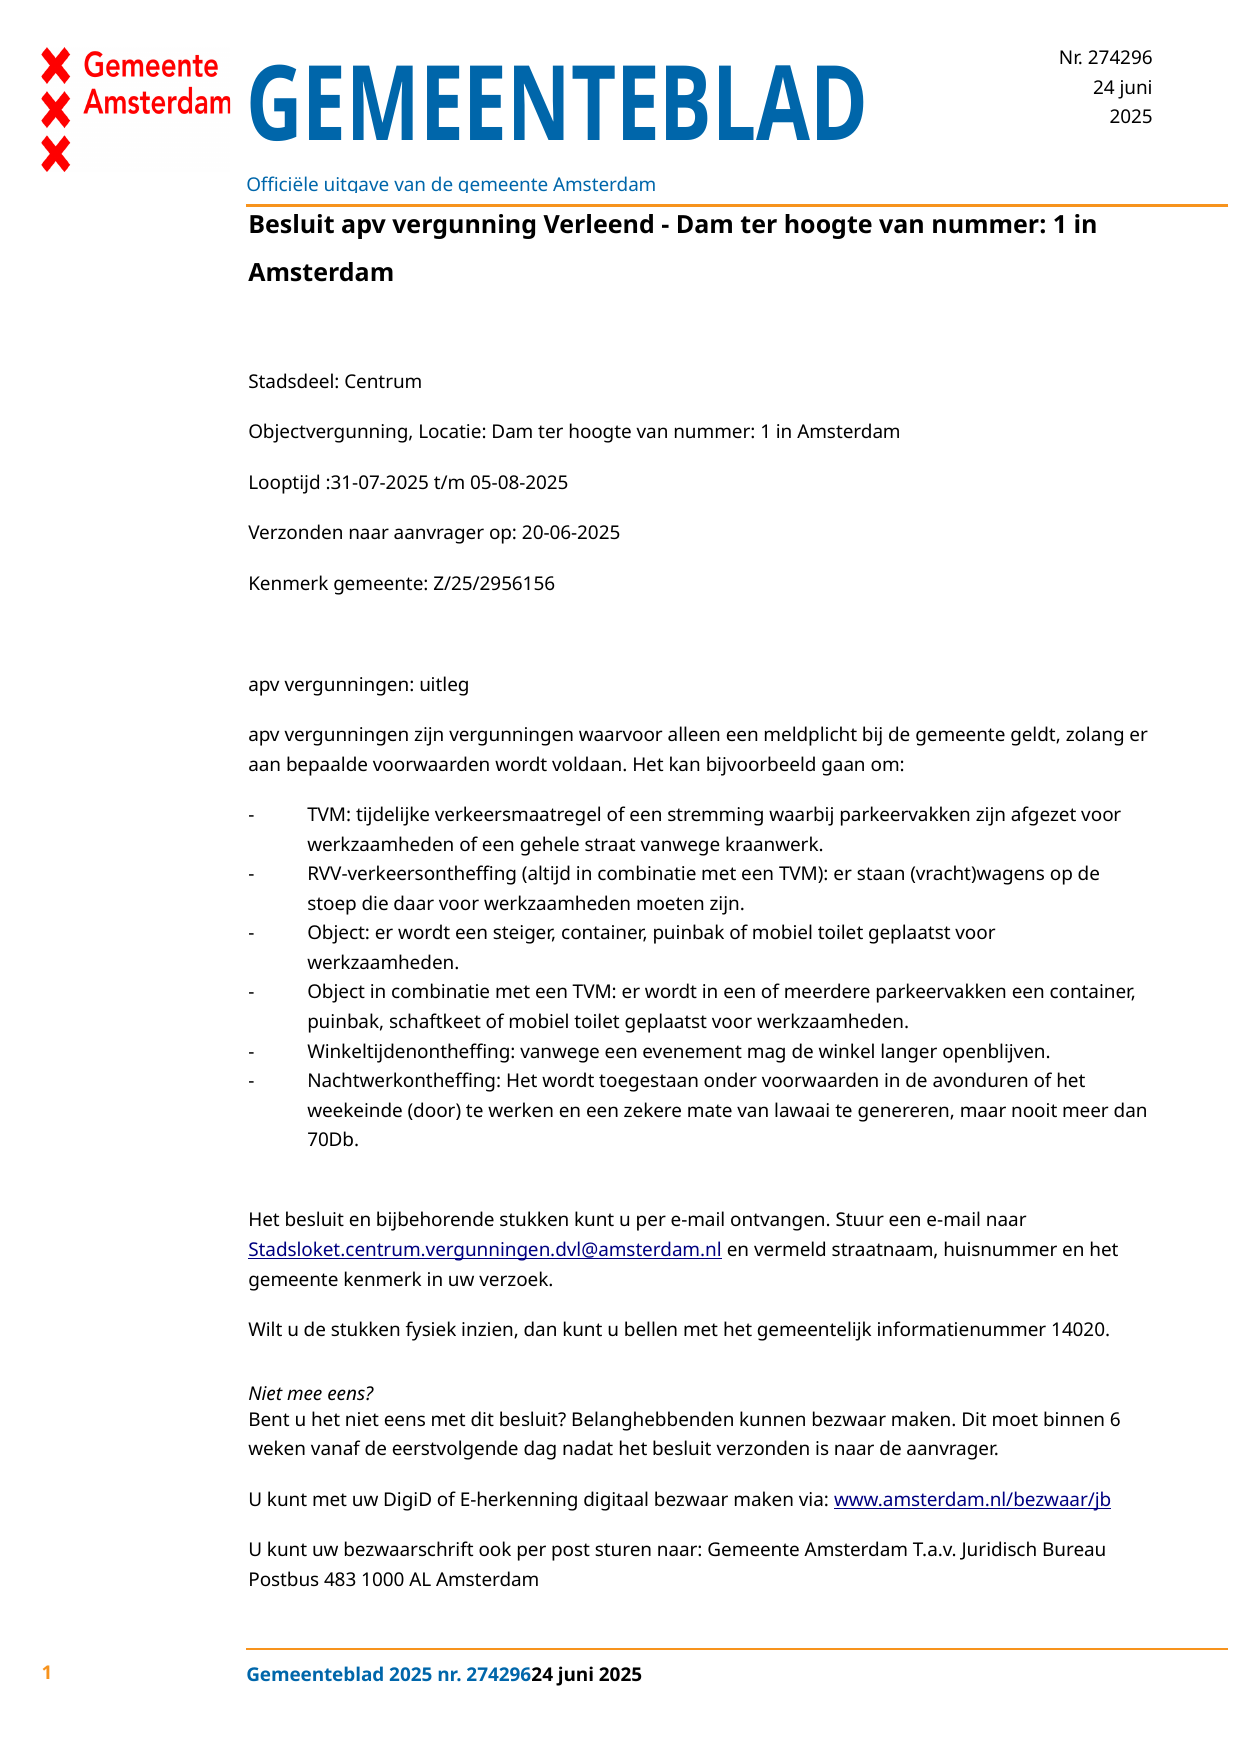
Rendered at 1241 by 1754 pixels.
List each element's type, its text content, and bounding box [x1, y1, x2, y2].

list Winkeltijdenontheffing: vanwege een evenement mag de winkel langer openblijven. [248, 1038, 1152, 1064]
text Looptijd :31-07-2025 t/m 05-08-2025 [248, 469, 1152, 495]
picture [41, 47, 231, 172]
text Verzonden naar aanvrager op: 20-06-2025 [248, 519, 1152, 545]
text U kunt uw bezwaarschrift ook per post sturen naar: Gemeente Amsterdam T.a.v. Juridisch Bureau Postbus 483 1000 AL Amsterdam [248, 1536, 1152, 1592]
text Wilt u de stukken fysiek inzien, dan kunt u bellen met het gemeentelijk informatienummer 14020. [248, 1316, 1152, 1342]
text Besluit apv vergunning Verleend - Dam ter hoogte van nummer: 1 in Amsterdam [248, 207, 1152, 288]
list Object: er wordt een steiger, container, puinbak of mobiel toilet geplaatst voor werkzaamheden. [248, 919, 1152, 975]
text Niet mee eens? [248, 1380, 1152, 1406]
list Nachtwerkontheffing: Het wordt toegestaan onder voorwaarden in de avonduren of het weekeinde (door) te werken en een zekere mate van lawaai te genereren, maar nooit meer dan 70Db. [248, 1067, 1152, 1152]
list TVM: tijdelijke verkeersmaatregel of een stremming waarbij parkeervakken zijn afgezet voor werkzaamheden of een gehele straat vanwege kraanwerk. [248, 801, 1152, 857]
text Kenmerk gemeente: Z/25/2956156 [248, 570, 1152, 596]
text Bent u het niet eens met dit besluit? Belanghebbenden kunnen bezwaar maken. Dit moet binnen 6 weken vanaf de eerstvolgende dag nadat het besluit verzonden is naar de aanvrager. [248, 1406, 1152, 1461]
list RVV-verkeersontheffing (altijd in combinatie met een TVM): er staan (vracht)wagens op de stoep die daar voor werkzaamheden moeten zijn. [248, 860, 1152, 916]
text Stadsdeel: Centrum [248, 368, 1152, 394]
text apv vergunningen: uitleg [248, 671, 1152, 697]
list Object in combinatie met een TVM: er wordt in een of meerdere parkeervakken een container, puinbak, schaftkeet of mobiel toilet geplaatst voor werkzaamheden. [248, 979, 1152, 1034]
text U kunt met uw DigiD of E-herkenning digitaal bezwaar maken via: www.amsterdam.nl/bezwaar/jb [248, 1486, 1152, 1512]
text Objectvergunning, Locatie: Dam ter hoogte van nummer: 1 in Amsterdam [248, 419, 1152, 444]
text apv vergunningen zijn vergunningen waarvoor alleen een meldplicht bij de gemeente geldt, zolang er aan bepaalde voorwaarden wordt voldaan. Het kan bijvoorbeeld gaan om: [248, 721, 1152, 777]
text Het besluit en bijbehorende stukken kunt u per e-mail ontvangen. Stuur een e-mail naar Stadsloket.centrum.vergunningen.dvl@amsterdam.nl en vermeld straatnaam, huisnummer en het gemeente kenmerk in uw verzoek. [248, 1207, 1152, 1292]
